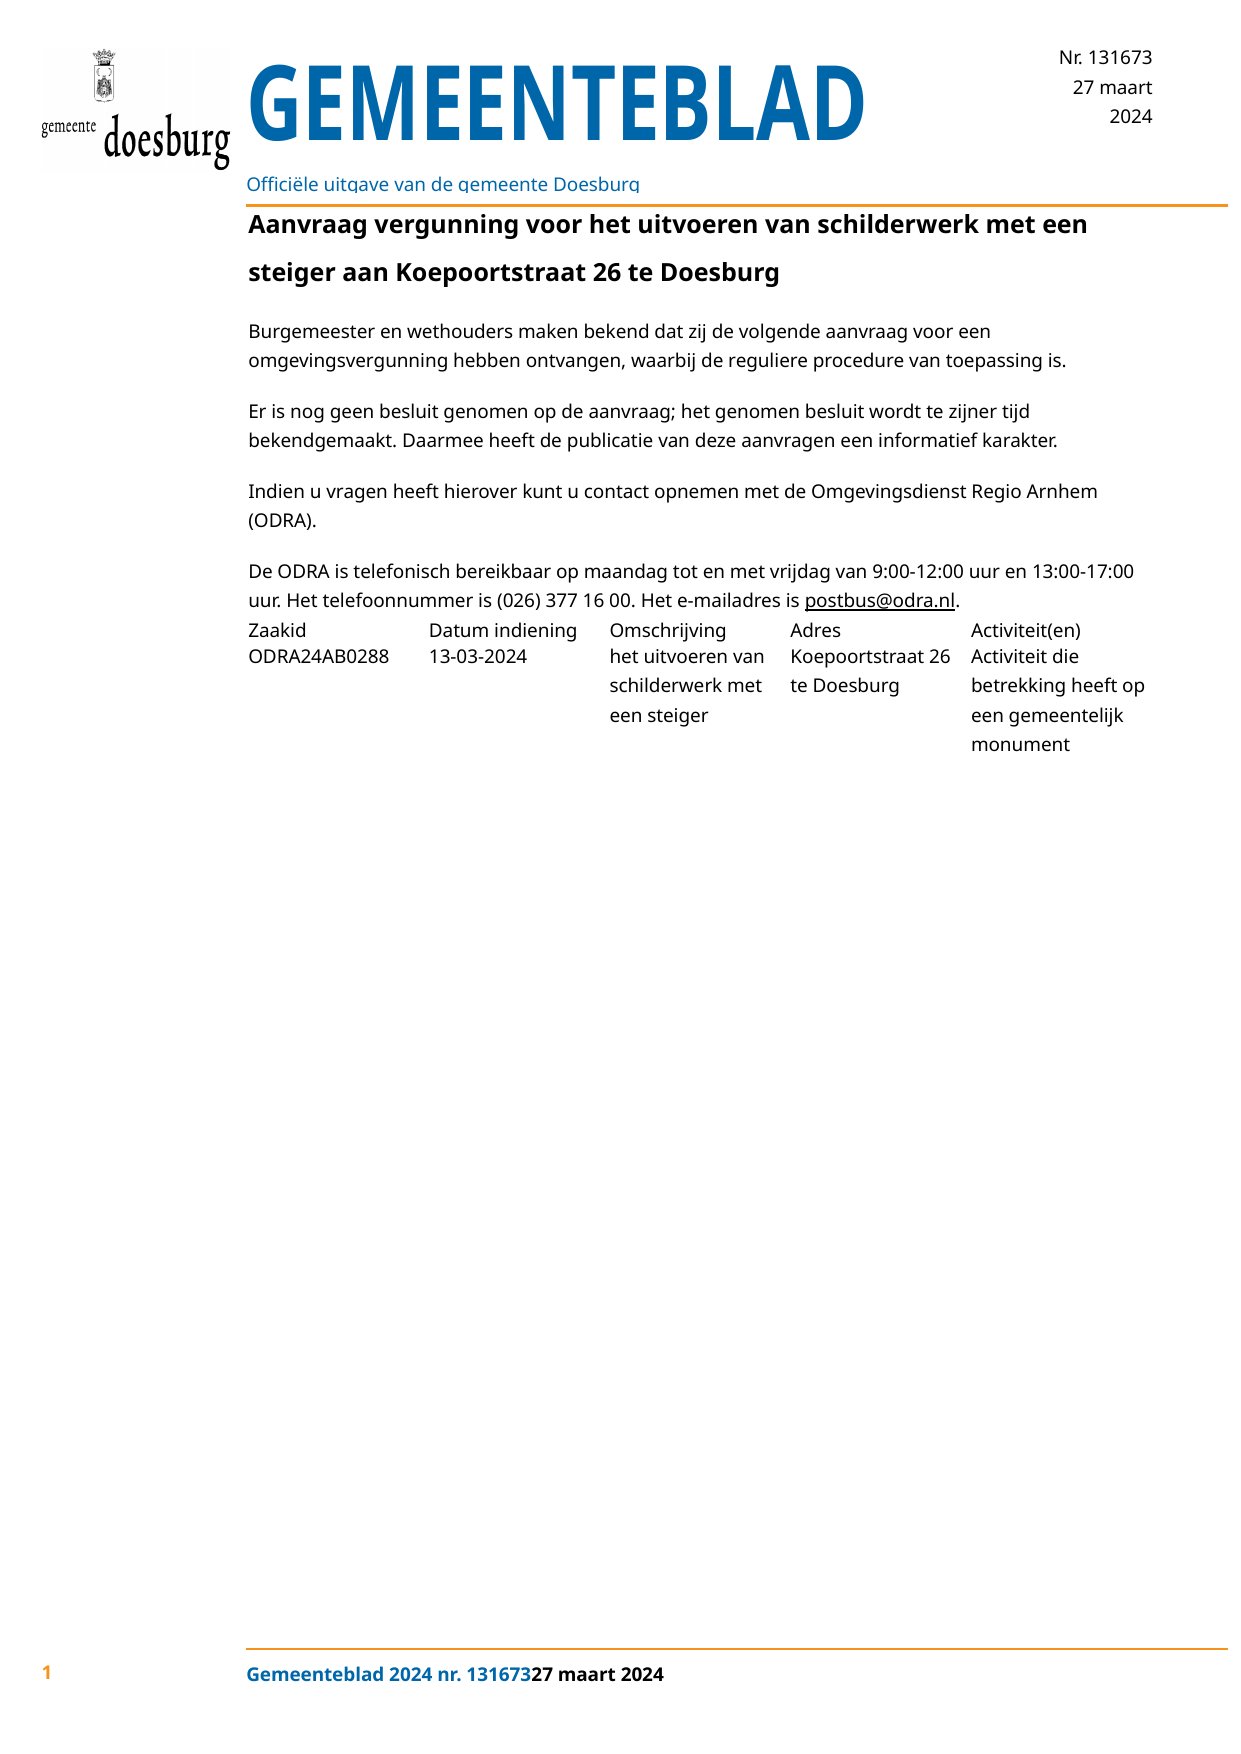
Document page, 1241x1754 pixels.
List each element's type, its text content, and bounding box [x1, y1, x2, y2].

table_header Omschrijving [609, 617, 790, 643]
text Er is nog geen besluit genomen op de aanvraag; het genomen besluit wordt te zijner tijd bekendgemaakt. Daarmee heeft de publicatie van deze aanvragen een informatief karakter. [248, 398, 1152, 453]
table_header Adres [790, 617, 971, 643]
table_cell 13-03-2024 [429, 643, 609, 757]
table_header Datum indiening [429, 617, 609, 643]
table_header Activiteit(en) [971, 617, 1152, 643]
text Indien u vragen heeft hierover kunt u contact opnemen met de Omgevingsdienst Regio Arnhem (ODRA). [248, 478, 1152, 533]
picture [41, 47, 231, 172]
text Burgemeester en wethouders maken bekend dat zij de volgende aanvraag voor een omgevingsvergunning hebben ontvangen, waarbij de reguliere procedure van toepassing is. [248, 318, 1152, 373]
text De ODRA is telefonisch bereikbaar op maandag tot en met vrijdag van 9:00-12:00 uur en 13:00-17:00 uur. Het telefoonnummer is (026) 377 16 00. Het e-mailadres is postbus@odra.nl. [248, 558, 1152, 613]
table_cell Activiteit die betrekking heeft op een gemeentelijk monument [971, 643, 1152, 757]
table_cell ODRA24AB0288 [248, 643, 429, 757]
text Aanvraag vergunning voor het uitvoeren van schilderwerk met een steiger aan Koepoortstraat 26 te Doesburg [248, 207, 1152, 288]
table_cell Koepoortstraat 26 te Doesburg [790, 643, 971, 757]
table_cell het uitvoeren van schilderwerk met een steiger [609, 643, 790, 757]
table_header Zaakid [248, 617, 429, 643]
